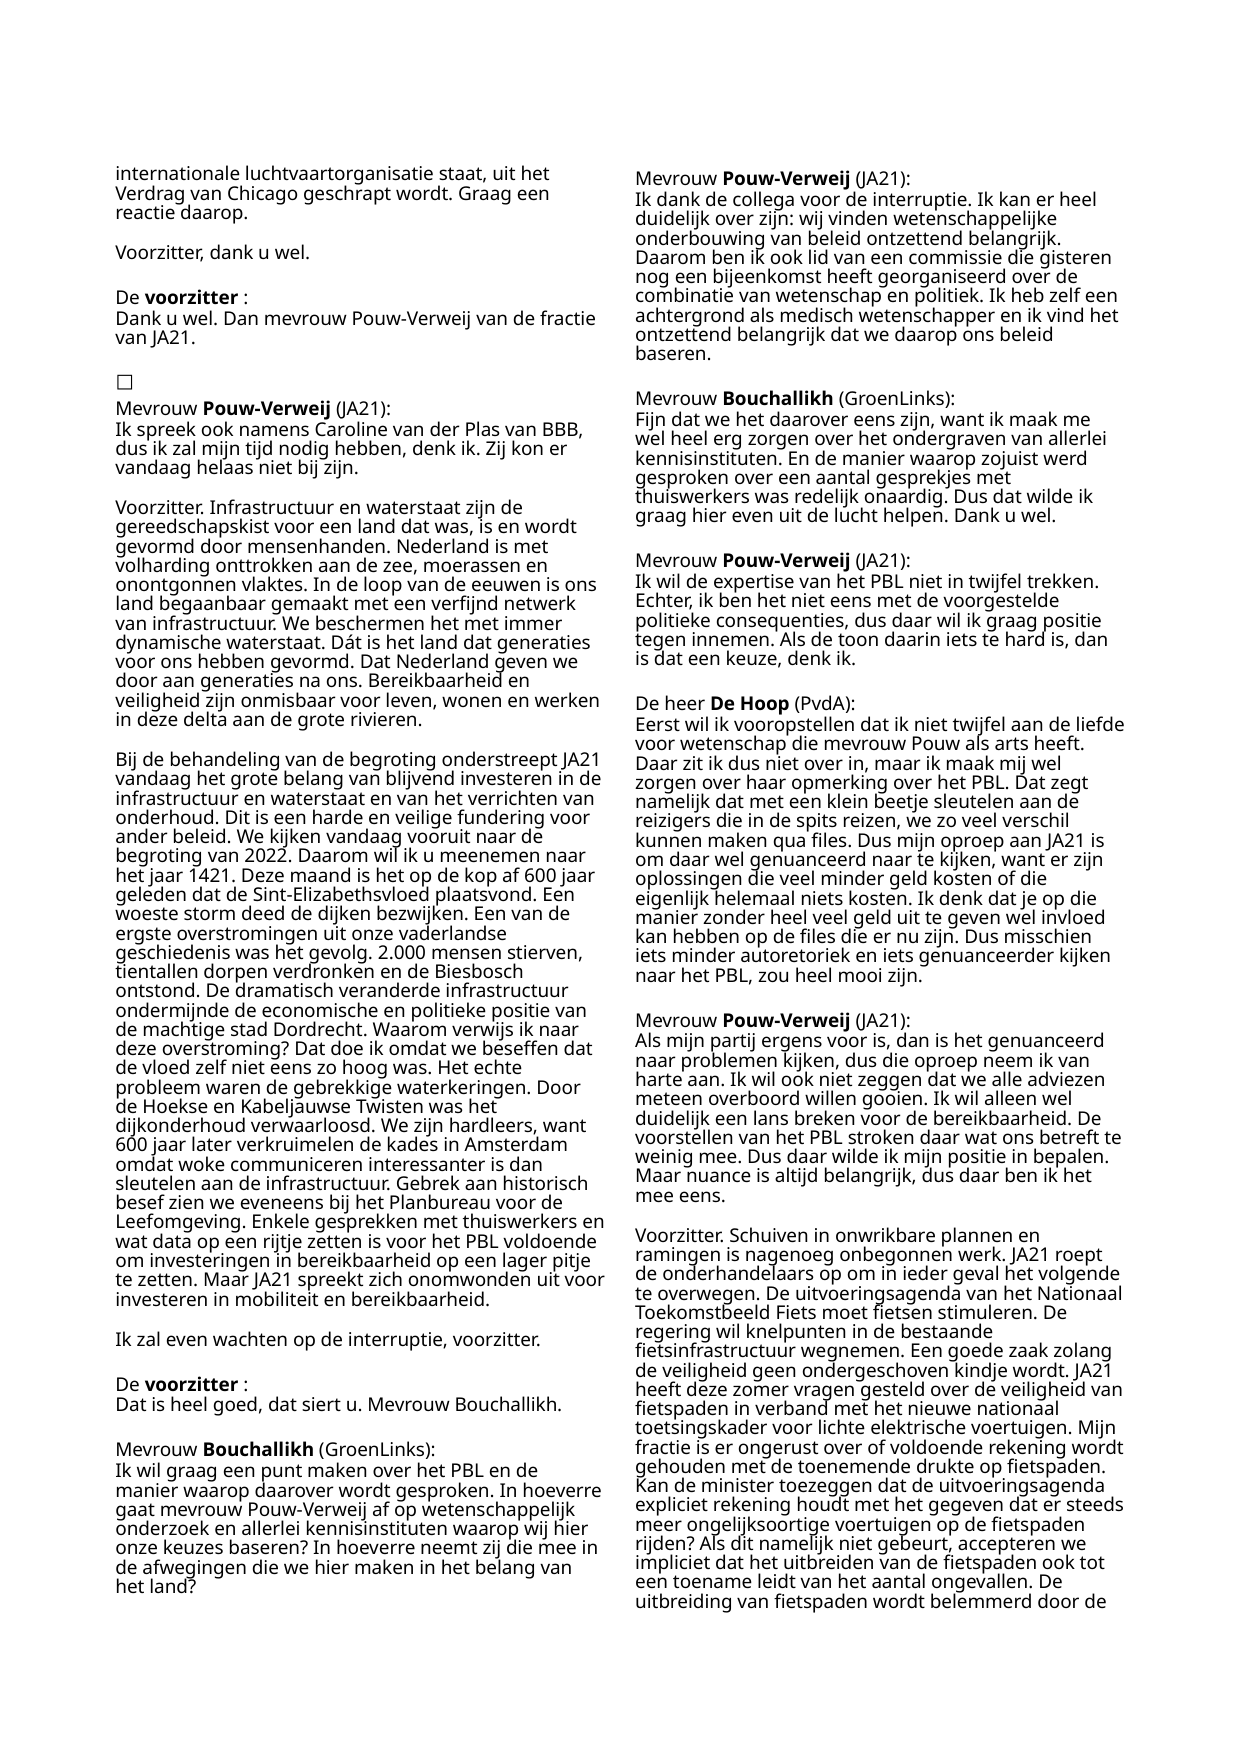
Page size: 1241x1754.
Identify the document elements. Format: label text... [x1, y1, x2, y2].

text ⬜ [115, 369, 605, 395]
text Ik zal even wachten op de interruptie, voorzitter. [115, 1331, 605, 1350]
text Ik spreek ook namens Caroline van der Plas van BBB, dus ik zal mijn tijd nodig hebben, denk ik. Zij kon er vandaag helaas niet bij zijn. [115, 421, 605, 478]
text Voorzitter, dank u wel. [115, 244, 605, 263]
text Mevrouw Pouw-Verweij (JA21): [635, 547, 1125, 573]
text Mevrouw Bouchallikh (GroenLinks): [635, 385, 1125, 411]
text Mevrouw Pouw-Verweij (JA21): [635, 1007, 1125, 1032]
text Voorzitter. Infrastructuur en waterstaat zijn de gereedschapskist voor een land dat was, is en wordt gevormd door mensenhanden. Nederland is met volharding onttrokken aan de zee, moerassen en onontgonnen vlaktes. In de loop van de eeuwen is ons land begaanbaar gemaakt met een verfijnd netwerk van infrastructuur. We beschermen het met immer dynamische waterstaat. Dát is het land dat generaties voor ons hebben gevormd. Dat Nederland geven we door aan generaties na ons. Bereikbaarheid en veiligheid zijn onmisbaar voor leven, wonen en werken in deze delta aan de grote rivieren. [115, 499, 605, 730]
text Ik wil graag een punt maken over het PBL en de manier waarop daarover wordt gesproken. In hoeverre gaat mevrouw Pouw-Verweij af op wetenschappelijk onderzoek en allerlei kennisinstituten waarop wij hier onze keuzes baseren? In hoeverre neemt zij die mee in de afwegingen die we hier maken in het belang van het land? [115, 1462, 605, 1597]
text Ik wil de expertise van het PBL niet in twijfel trekken. Echter, ik ben het niet eens met de voorgestelde politieke consequenties, dus daar wil ik graag positie tegen innemen. Als de toon daarin iets te hard is, dan is dat een keuze, denk ik. [635, 573, 1125, 669]
text De voorzitter : [115, 284, 605, 310]
text De heer De Hoop (PvdA): [635, 690, 1125, 716]
text internationale luchtvaartorganisatie staat, uit het Verdrag van Chicago geschrapt wordt. Graag een reactie daarop. [115, 165, 605, 223]
text Dank u wel. Dan mevrouw Pouw-Verweij van de fractie van JA21. [115, 310, 605, 348]
text Bij de behandeling van de begroting onderstreept JA21 vandaag het grote belang van blijvend investeren in de infrastructuur en waterstaat en van het verrichten van onderhoud. Dit is een harde en veilige fundering voor ander beleid. We kijken vandaag vooruit naar de begroting van 2022. Daarom wil ik u meenemen naar het jaar 1421. Deze maand is het op de kop af 600 jaar geleden dat de Sint-Elizabethsvloed plaatsvond. Een woeste storm deed de dijken bezwijken. Een van de ergste overstromingen uit onze vaderlandse geschiedenis was het gevolg. 2.000 mensen stierven, tientallen dorpen verdronken en de Biesbosch ontstond. De dramatisch veranderde infrastructuur ondermijnde de economische en politieke positie van de machtige stad Dordrecht. Waarom verwijs ik naar deze overstroming? Dat doe ik omdat we beseffen dat de vloed zelf niet eens zo hoog was. Het echte probleem waren de gebrekkige waterkeringen. Door de Hoekse en Kabeljauwse Twisten was het dijkonderhoud verwaarloosd. We zijn hardleers, want 600 jaar later verkruimelen de kades in Amsterdam omdat woke communiceren interessanter is dan sleutelen aan de infrastructuur. Gebrek aan historisch besef zien we eveneens bij het Planbureau voor de Leefomgeving. Enkele gesprekken met thuiswerkers en wat data op een rijtje zetten is voor het PBL voldoende om investeringen in bereikbaarheid op een lager pitje te zetten. Maar JA21 spreekt zich onomwonden uit voor investeren in mobiliteit en bereikbaarheid. [115, 751, 605, 1310]
text Voorzitter. Schuiven in onwrikbare plannen en ramingen is nagenoeg onbegonnen werk. JA21 roept de onderhandelaars op om in ieder geval het volgende te overwegen. De uitvoeringsagenda van het Nationaal Toekomstbeeld Fiets moet fietsen stimuleren. De regering wil knelpunten in de bestaande fietsinfrastructuur wegnemen. Een goede zaak zolang de veiligheid geen ondergeschoven kindje wordt. JA21 heeft deze zomer vragen gesteld over de veiligheid van fietspaden in verband met het nieuwe nationaal toetsingskader voor lichte elektrische voertuigen. Mijn fractie is er ongerust over of voldoende rekening wordt gehouden met de toenemende drukte op fietspaden. Kan de minister toezeggen dat de uitvoeringsagenda expliciet rekening houdt met het gegeven dat er steeds meer ongelijksoortige voertuigen op de fietspaden rijden? Als dit namelijk niet gebeurt, accepteren we impliciet dat het uitbreiden van de fietspaden ook tot een toename leidt van het aantal ongevallen. De uitbreiding van fietspaden wordt belemmerd door de [635, 1227, 1125, 1612]
text De voorzitter : [115, 1371, 605, 1396]
text Mevrouw Pouw-Verweij (JA21): [115, 395, 605, 421]
text Mevrouw Pouw-Verweij (JA21): [635, 165, 1125, 191]
text Dat is heel goed, dat siert u. Mevrouw Bouchallikh. [115, 1396, 605, 1416]
text Eerst wil ik vooropstellen dat ik niet twijfel aan de liefde voor wetenschap die mevrouw Pouw als arts heeft. Daar zit ik dus niet over in, maar ik maak mij wel zorgen over haar opmerking over het PBL. Dat zegt namelijk dat met een klein beetje sleutelen aan de reizigers die in de spits reizen, we zo veel verschil kunnen maken qua files. Dus mijn oproep aan JA21 is om daar wel genuanceerd naar te kijken, want er zijn oplossingen die veel minder geld kosten of die eigenlijk helemaal niets kosten. Ik denk dat je op die manier zonder heel veel geld uit te geven wel invloed kan hebben op de files die er nu zijn. Dus misschien iets minder autoretoriek en iets genuanceerder kijken naar het PBL, zou heel mooi zijn. [635, 716, 1125, 986]
text Als mijn partij ergens voor is, dan is het genuanceerd naar problemen kijken, dus die oproep neem ik van harte aan. Ik wil ook niet zeggen dat we alle adviezen meteen overboord willen gooien. Ik wil alleen wel duidelijk een lans breken voor de bereikbaarheid. De voorstellen van het PBL stroken daar wat ons betreft te weinig mee. Dus daar wilde ik mijn positie in bepalen. Maar nuance is altijd belangrijk, dus daar ben ik het mee eens. [635, 1032, 1125, 1206]
text Ik dank de collega voor de interruptie. Ik kan er heel duidelijk over zijn: wij vinden wetenschappelijke onderbouwing van beleid ontzettend belangrijk. Daarom ben ik ook lid van een commissie die gisteren nog een bijeenkomst heeft georganiseerd over de combinatie van wetenschap en politiek. Ik heb zelf een achtergrond als medisch wetenschapper en ik vind het ontzettend belangrijk dat we daarop ons beleid baseren. [635, 191, 1125, 364]
text Fijn dat we het daarover eens zijn, want ik maak me wel heel erg zorgen over het ondergraven van allerlei kennisinstituten. En de manier waarop zojuist werd gesproken over een aantal gesprekjes met thuiswerkers was redelijk onaardig. Dus dat wilde ik graag hier even uit de lucht helpen. Dank u wel. [635, 411, 1125, 527]
text Mevrouw Bouchallikh (GroenLinks): [115, 1437, 605, 1462]
